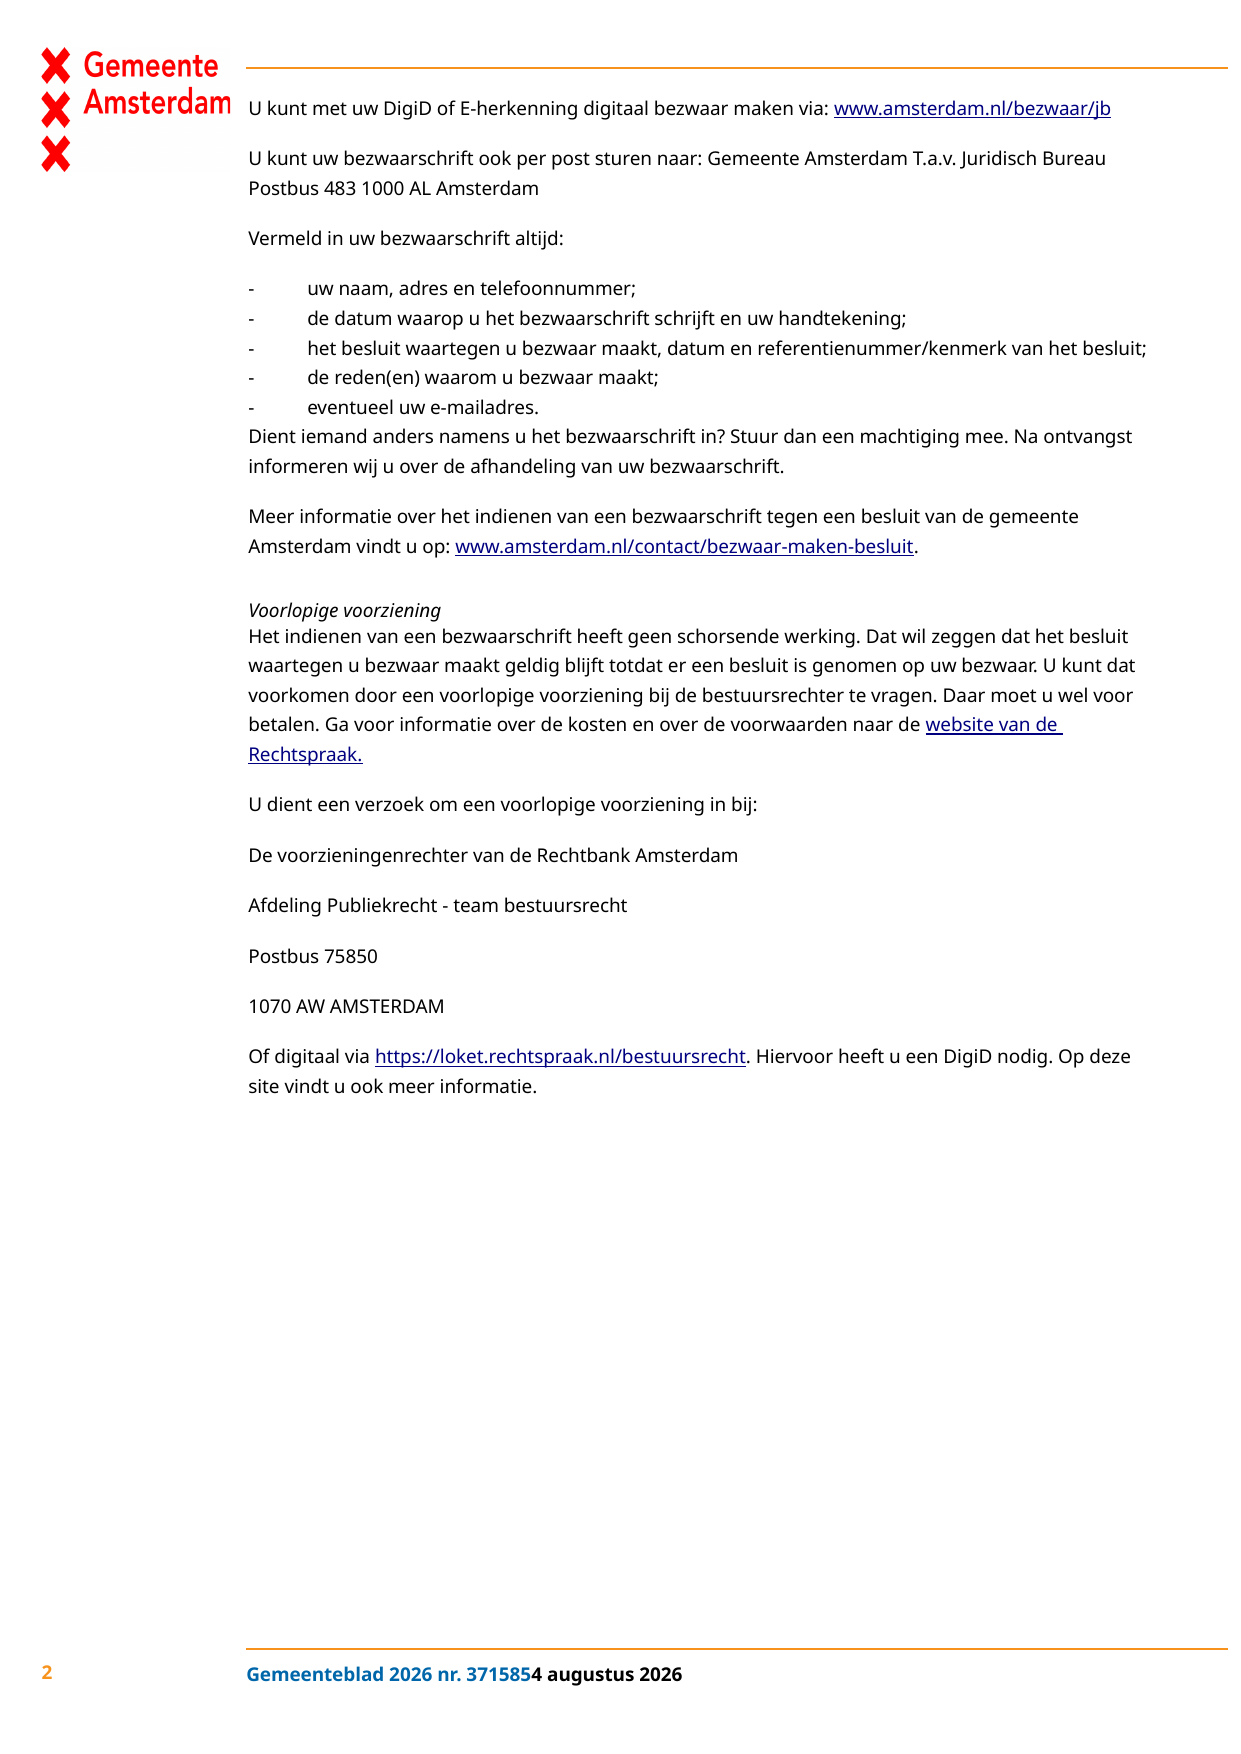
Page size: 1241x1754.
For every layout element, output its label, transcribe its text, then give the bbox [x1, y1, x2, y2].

list het besluit waartegen u bezwaar maakt, datum en referentienummer/kenmerk van het besluit; [248, 335, 1152, 361]
list eventueel uw e-mailadres. [248, 394, 1152, 420]
text Het indienen van een bezwaarschrift heeft geen schorsende werking. Dat wil zeggen dat het besluit waartegen u bezwaar maakt geldig blijft totdat er een besluit is genomen op uw bezwaar. U kunt dat voorkomen door een voorlopige voorziening bij de bestuursrechter te vragen. Daar moet u wel voor betalen. Ga voor informatie over de kosten en over de voorwaarden naar de website van de Rechtspraak. [248, 623, 1152, 767]
list de reden(en) waarom u bezwaar maakt; [248, 364, 1152, 390]
list de datum waarop u het bezwaarschrift schrijft en uw handtekening; [248, 305, 1152, 331]
text 1070 AW AMSTERDAM [248, 993, 1152, 1019]
text Postbus 75850 [248, 943, 1152, 968]
text U kunt met uw DigiD of E-herkenning digitaal bezwaar maken via: www.amsterdam.nl/bezwaar/jb [248, 95, 1152, 121]
text U dient een verzoek om een voorlopige voorziening in bij: [248, 792, 1152, 817]
text Vermeld in uw bezwaarschrift altijd: [248, 225, 1152, 251]
text De voorzieningenrechter van de Rechtbank Amsterdam [248, 842, 1152, 868]
list uw naam, adres en telefoonnummer; [248, 276, 1152, 301]
text Meer informatie over het indienen van een bezwaarschrift tegen een besluit van de gemeente Amsterdam vindt u op: www.amsterdam.nl/contact/bezwaar-maken-besluit. [248, 503, 1152, 559]
text Dient iemand anders namens u het bezwaarschrift in? Stuur dan een machtiging mee. Na ontvangst informeren wij u over de afhandeling van uw bezwaarschrift. [248, 423, 1152, 479]
picture [41, 47, 231, 172]
text Afdeling Publiekrecht - team bestuursrecht [248, 892, 1152, 918]
text Of digitaal via https://loket.rechtspraak.nl/bestuursrecht. Hiervoor heeft u een DigiD nodig. Op deze site vindt u ook meer informatie. [248, 1044, 1152, 1099]
text U kunt uw bezwaarschrift ook per post sturen naar: Gemeente Amsterdam T.a.v. Juridisch Bureau Postbus 483 1000 AL Amsterdam [248, 145, 1152, 201]
text Voorlopige voorziening [248, 597, 1152, 623]
